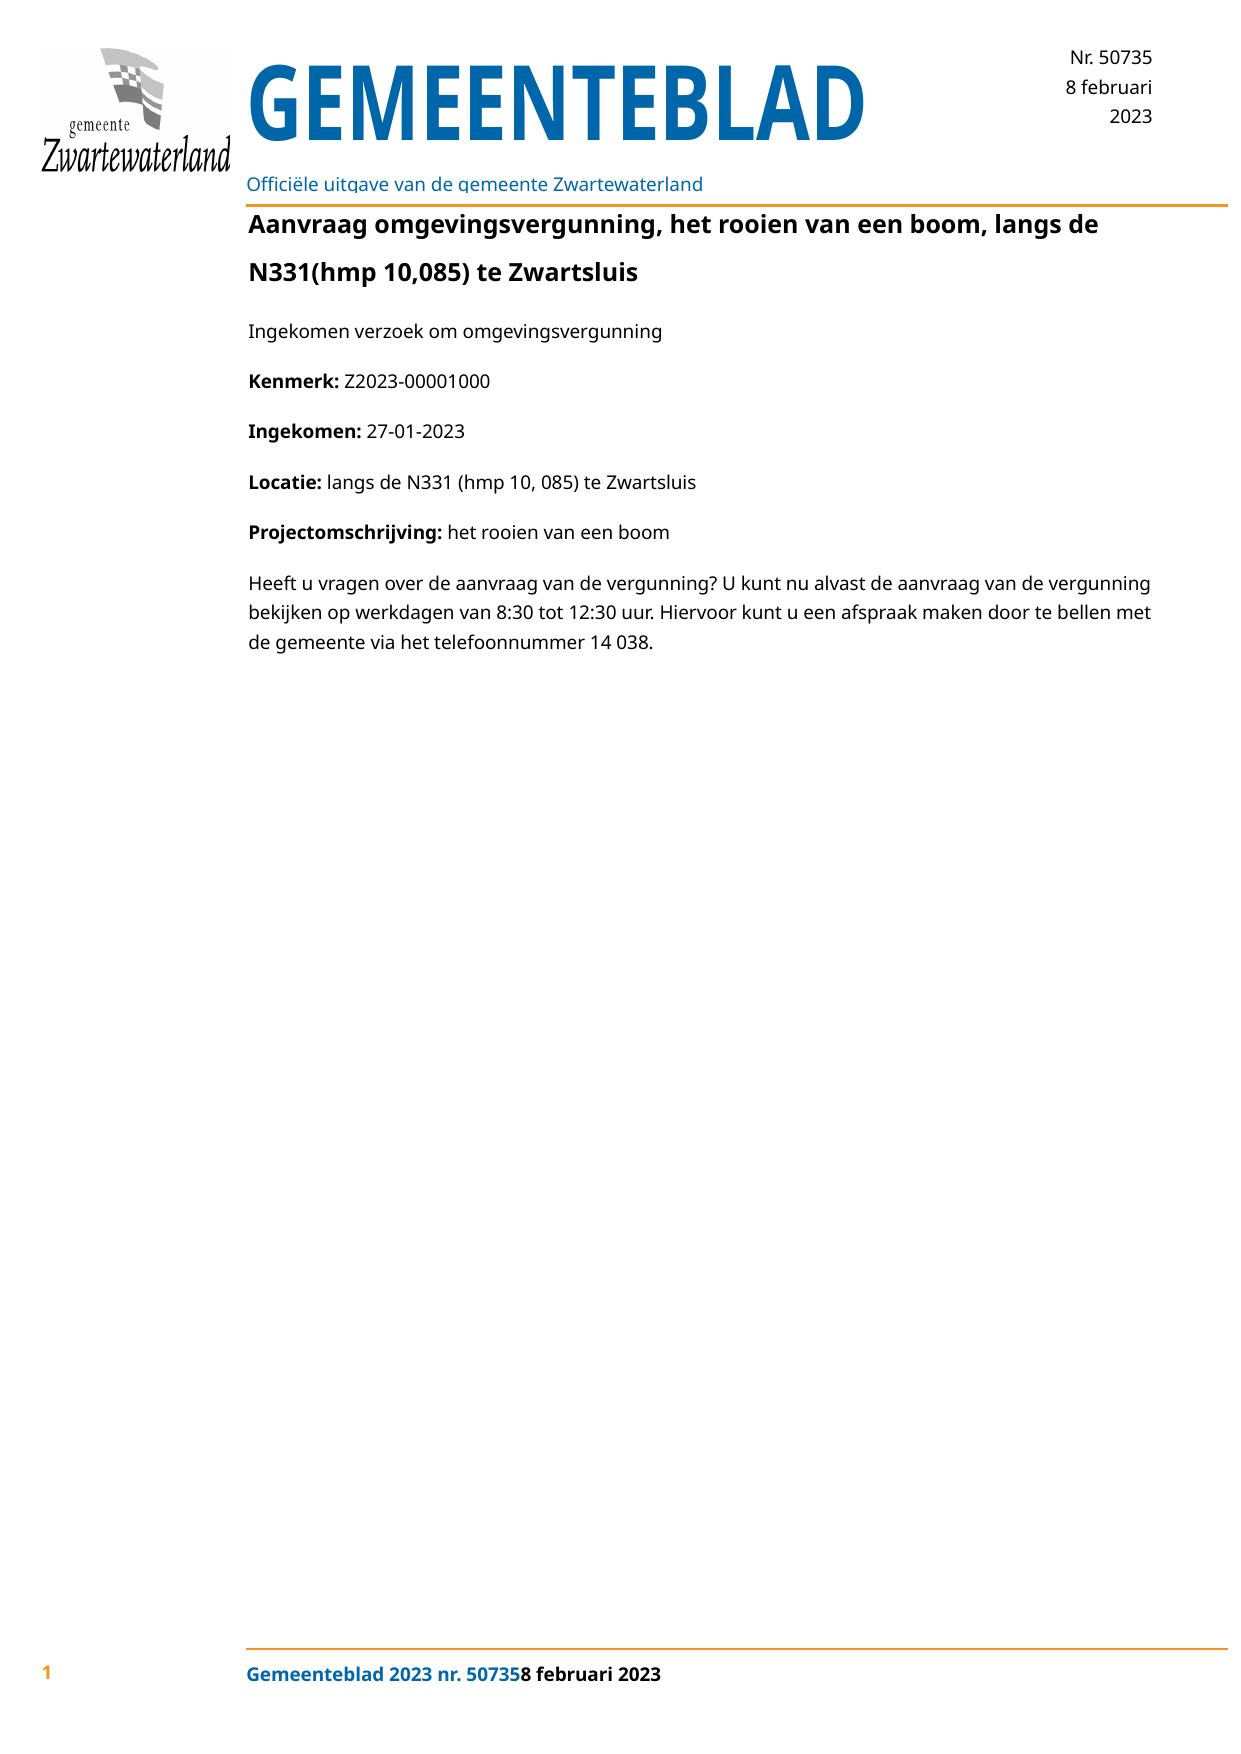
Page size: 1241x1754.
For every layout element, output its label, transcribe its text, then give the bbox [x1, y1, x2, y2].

text Ingekomen: 27-01-2023 [248, 419, 1152, 444]
text Projectomschrijving: het rooien van een boom [248, 519, 1152, 545]
picture [41, 47, 231, 172]
text Kenmerk: Z2023-00001000 [248, 368, 1152, 394]
text Ingekomen verzoek om omgevingsvergunning [248, 318, 1152, 344]
text Heeft u vragen over de aanvraag van de vergunning? U kunt nu alvast de aanvraag van de vergunning bekijken op werkdagen van 8:30 tot 12:30 uur. Hiervoor kunt u een afspraak maken door te bellen met de gemeente via het telefoonnummer 14 038. [248, 570, 1152, 655]
text Locatie: langs de N331 (hmp 10, 085) te Zwartsluis [248, 469, 1152, 495]
text Aanvraag omgevingsvergunning, het rooien van een boom, langs de N331(hmp 10,085) te Zwartsluis [248, 207, 1152, 288]
